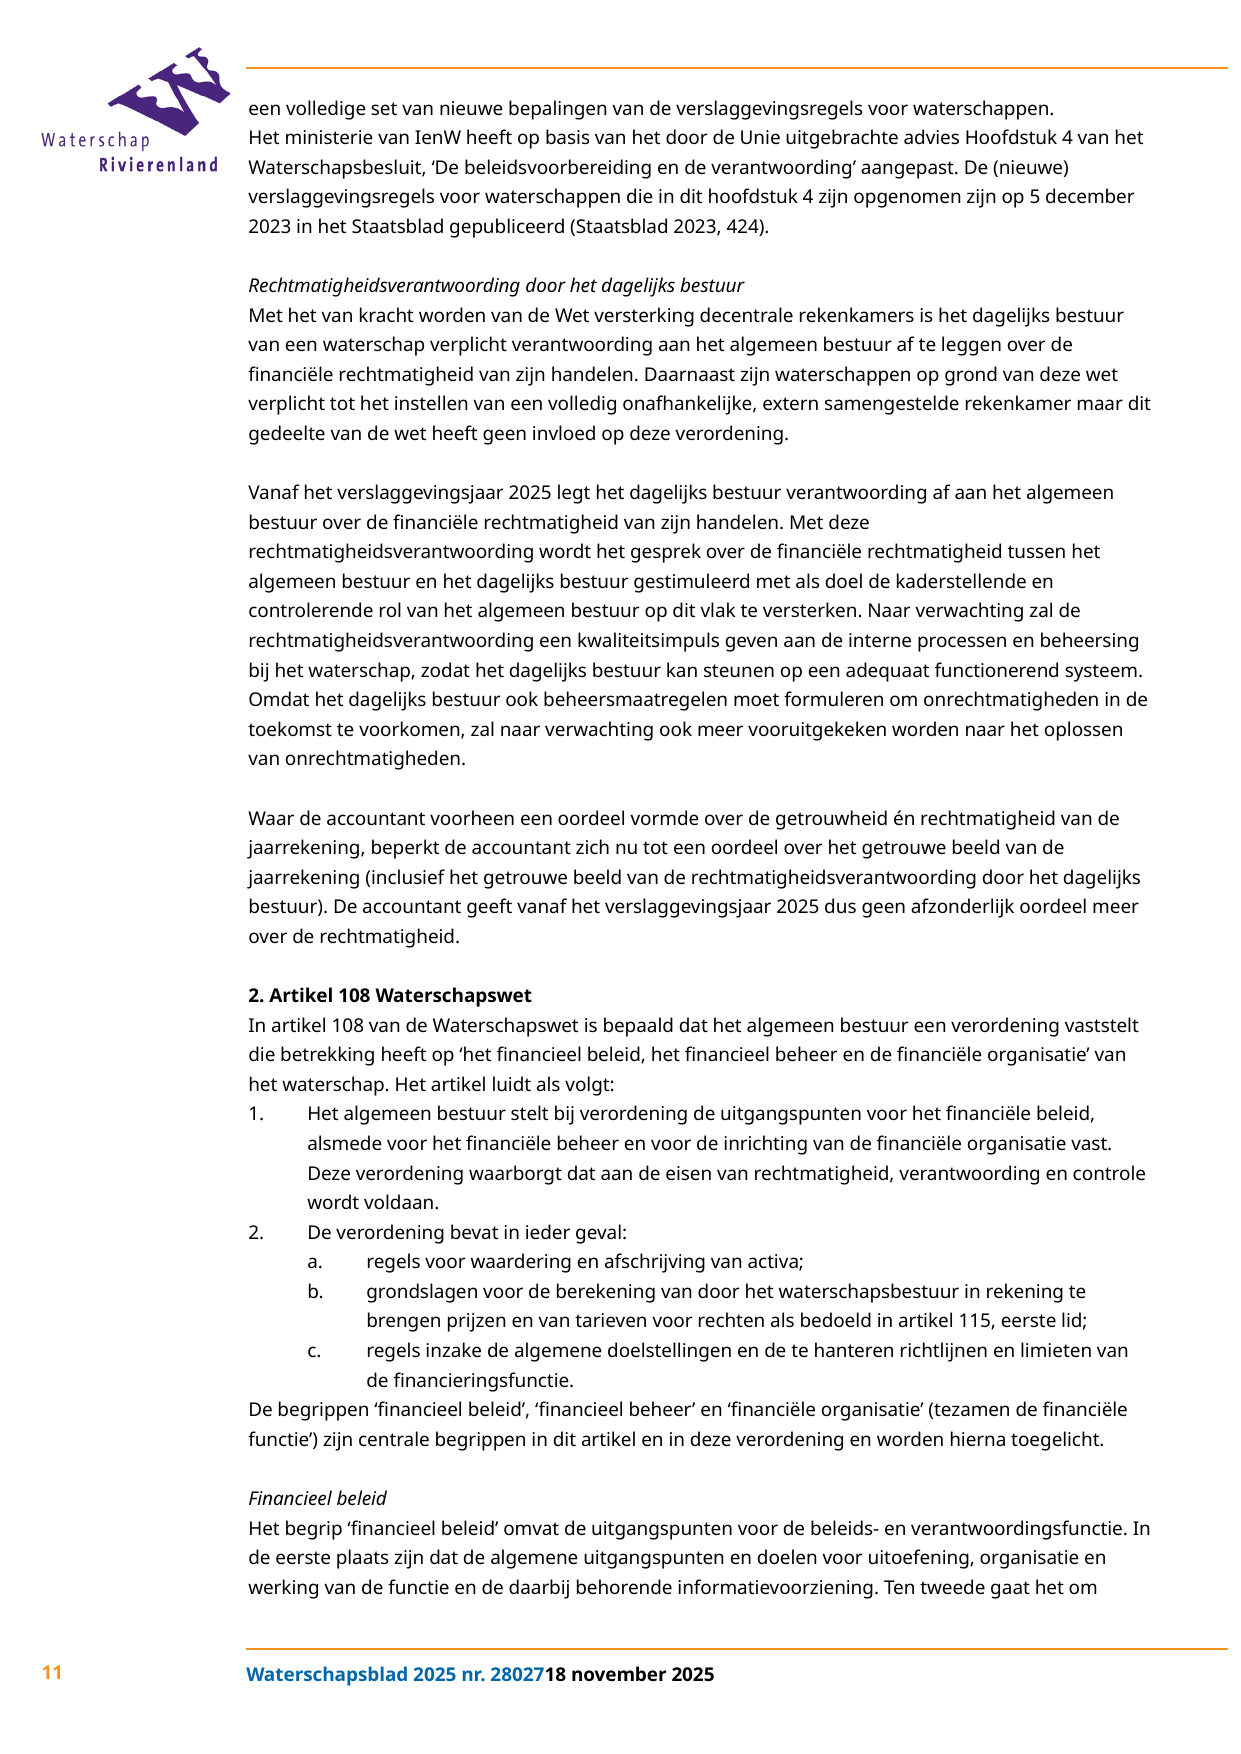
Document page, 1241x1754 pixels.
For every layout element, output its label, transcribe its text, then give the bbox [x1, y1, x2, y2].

text In artikel 108 van de Waterschapswet is bepaald dat het algemeen bestuur een verordening vaststelt die betrekking heeft op ‘het financieel beleid, het financieel beheer en de financiële organisatie’ van het waterschap. Het artikel luidt als volgt: [248, 1012, 1152, 1097]
text Het ministerie van IenW heeft op basis van het door de Unie uitgebrachte advies Hoofdstuk 4 van het Waterschapsbesluit, ‘De beleidsvoorbereiding en de verantwoording’ aangepast. De (nieuwe) verslaggevingsregels voor waterschappen die in dit hoofdstuk 4 zijn opgenomen zijn op 5 december 2023 in het Staatsblad gepubliceerd (Staatsblad 2023, 424). [248, 124, 1152, 239]
text 2. Artikel 108 Waterschapswet [248, 982, 1152, 1008]
text Waar de accountant voorheen een oordeel vormde over de getrouwheid én rechtmatigheid van de jaarrekening, beperkt de accountant zich nu tot een oordeel over het getrouwe beeld van de jaarrekening (inclusief het getrouwe beeld van de rechtmatigheidsverantwoording door het dagelijks bestuur). De accountant geeft vanaf het verslaggevingsjaar 2025 dus geen afzonderlijk oordeel meer over de rechtmatigheid. [248, 805, 1152, 949]
text een volledige set van nieuwe bepalingen van de verslaggevingsregels voor waterschappen. [248, 95, 1152, 121]
text De begrippen ‘financieel beleid’, ‘financieel beheer’ en ‘financiële organisatie’ (tezamen de financiële functie’) zijn centrale begrippen in dit artikel en in deze verordening en worden hierna toegelicht. [248, 1396, 1152, 1452]
text Vanaf het verslaggevingsjaar 2025 legt het dagelijks bestuur verantwoording af aan het algemeen bestuur over de financiële rechtmatigheid van zijn handelen. Met deze rechtmatigheidsverantwoording wordt het gesprek over de financiële rechtmatigheid tussen het algemeen bestuur en het dagelijks bestuur gestimuleerd met als doel de kaderstellende en controlerende rol van het algemeen bestuur op dit vlak te versterken. Naar verwachting zal de rechtmatigheidsverantwoording een kwaliteitsimpuls geven aan de interne processen en beheersing bij het waterschap, zodat het dagelijks bestuur kan steunen op een adequaat functionerend systeem. Omdat het dagelijks bestuur ook beheersmaatregelen moet formuleren om onrechtmatigheden in de toekomst te voorkomen, zal naar verwachting ook meer vooruitgekeken worden naar het oplossen van onrechtmatigheden. [248, 479, 1152, 771]
text Met het van kracht worden van de Wet versterking decentrale rekenkamers is het dagelijks bestuur van een waterschap verplicht verantwoording aan het algemeen bestuur af te leggen over de financiële rechtmatigheid van zijn handelen. Daarnaast zijn waterschappen op grond van deze wet verplicht tot het instellen van een volledig onafhankelijke, extern samengestelde rekenkamer maar dit gedeelte van de wet heeft geen invloed op deze verordening. [248, 302, 1152, 446]
picture [41, 47, 231, 172]
list De verordening bevat in ieder geval: [248, 1219, 1152, 1245]
text Het begrip ‘financieel beleid’ omvat de uitgangspunten voor de beleids- en verantwoordingsfunctie. In de eerste plaats zijn dat de algemene uitgangspunten en doelen voor uitoefening, organisatie en werking van de functie en de daarbij behorende informatievoorziening. Ten tweede gaat het om [248, 1515, 1152, 1600]
text Rechtmatigheidsverantwoording door het dagelijks bestuur [248, 272, 1152, 298]
list regels voor waardering en afschrijving van activa; [307, 1248, 1152, 1274]
list Het algemeen bestuur stelt bij verordening de uitgangspunten voor het financiële beleid, alsmede voor het financiële beheer en voor de inrichting van de financiële organisatie vast. Deze verordening waarborgt dat aan de eisen van rechtmatigheid, verantwoording en controle wordt voldaan. [248, 1101, 1152, 1215]
list regels inzake de algemene doelstellingen en de te hanteren richtlijnen en limieten van de financieringsfunctie. [307, 1337, 1152, 1393]
text Financieel beleid [248, 1485, 1152, 1511]
list grondslagen voor de berekening van door het waterschapsbestuur in rekening te brengen prijzen en van tarieven voor rechten als bedoeld in artikel 115, eerste lid; [307, 1278, 1152, 1333]
